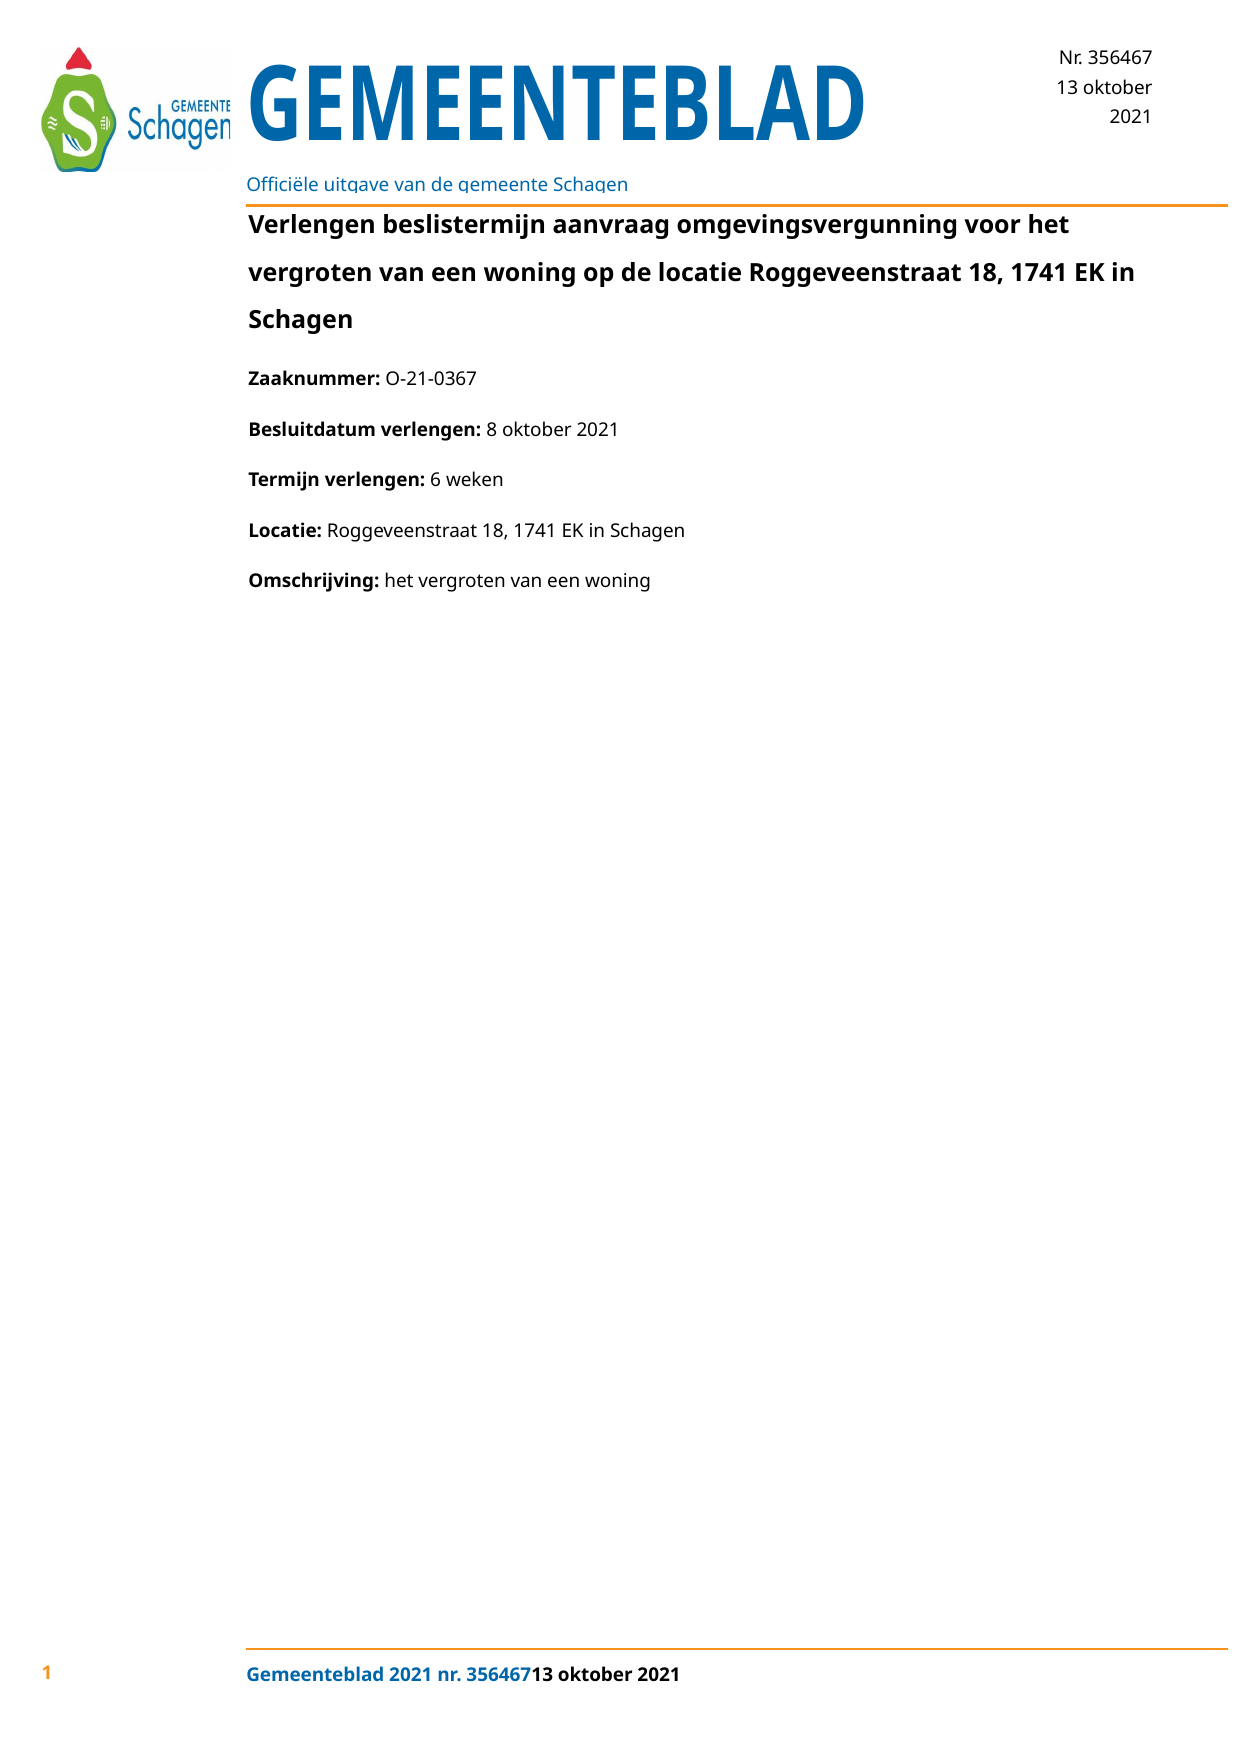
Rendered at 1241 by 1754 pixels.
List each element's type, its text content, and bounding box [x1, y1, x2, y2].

picture [41, 47, 231, 172]
text Omschrijving: het vergroten van een woning [248, 567, 1152, 593]
text Locatie: Roggeveenstraat 18, 1741 EK in Schagen [248, 517, 1152, 542]
text Verlengen beslistermijn aanvraag omgevingsvergunning voor het vergroten van een woning op de locatie Roggeveenstraat 18, 1741 EK in Schagen [248, 207, 1152, 336]
text Termijn verlengen: 6 weken [248, 466, 1152, 492]
text Zaaknummer: O-21-0367 [248, 366, 1152, 391]
text Besluitdatum verlengen: 8 oktober 2021 [248, 416, 1152, 442]
